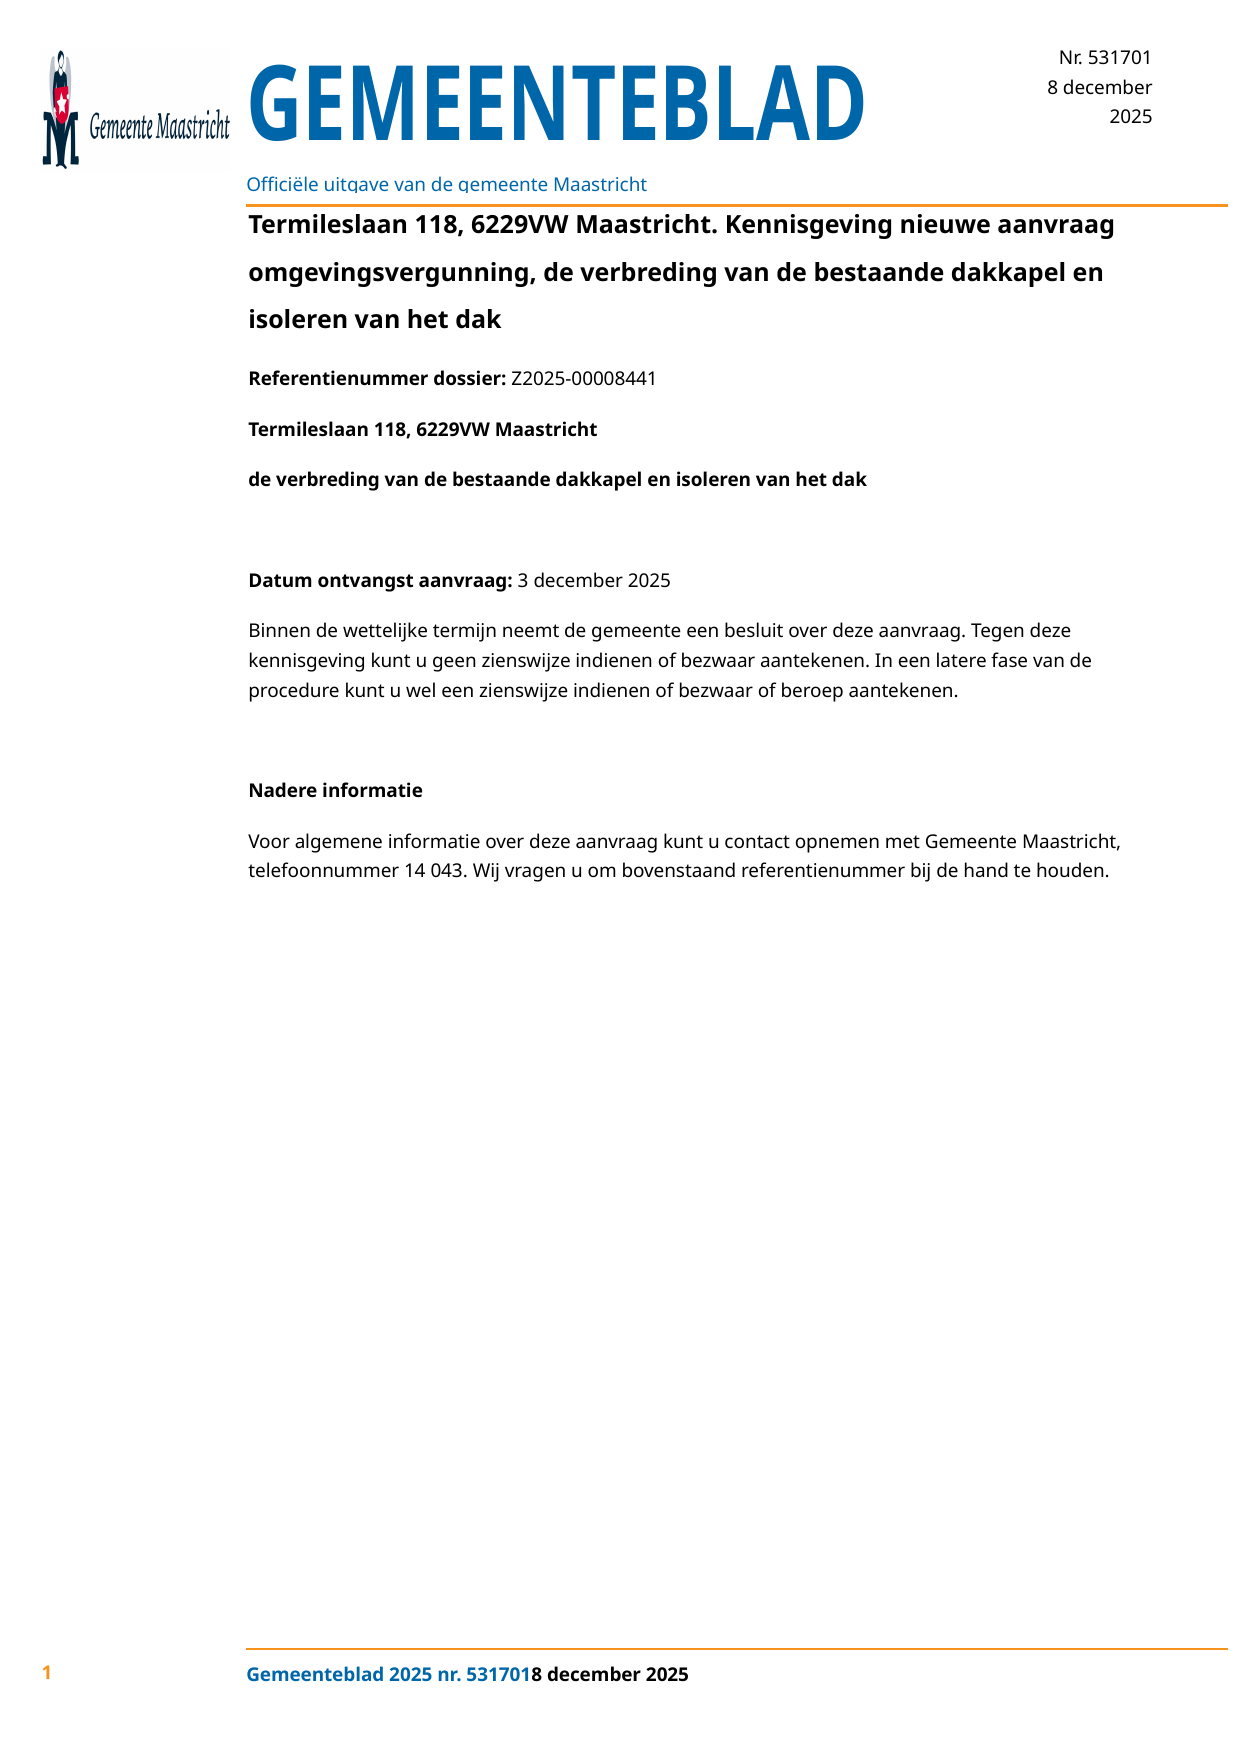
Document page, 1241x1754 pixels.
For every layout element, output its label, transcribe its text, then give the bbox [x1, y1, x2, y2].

picture [41, 47, 231, 172]
text Datum ontvangst aanvraag: 3 december 2025 [248, 567, 1152, 593]
text de verbreding van de bestaande dakkapel en isoleren van het dak [248, 466, 1152, 492]
text Binnen de wettelijke termijn neemt de gemeente een besluit over deze aanvraag. Tegen deze kennisgeving kunt u geen zienswijze indienen of bezwaar aantekenen. In een latere fase van de procedure kunt u wel een zienswijze indienen of bezwaar of beroep aantekenen. [248, 618, 1152, 702]
text Voor algemene informatie over deze aanvraag kunt u contact opnemen met Gemeente Maastricht, telefoonnummer 14 043. Wij vragen u om bovenstaand referentienummer bij de hand te houden. [248, 828, 1152, 883]
text Referentienummer dossier: Z2025-00008441 [248, 366, 1152, 391]
text Termileslaan 118, 6229VW Maastricht [248, 416, 1152, 442]
text Termileslaan 118, 6229VW Maastricht. Kennisgeving nieuwe aanvraag omgevingsvergunning, de verbreding van de bestaande dakkapel en isoleren van het dak [248, 207, 1152, 336]
text Nadere informatie [248, 778, 1152, 803]
